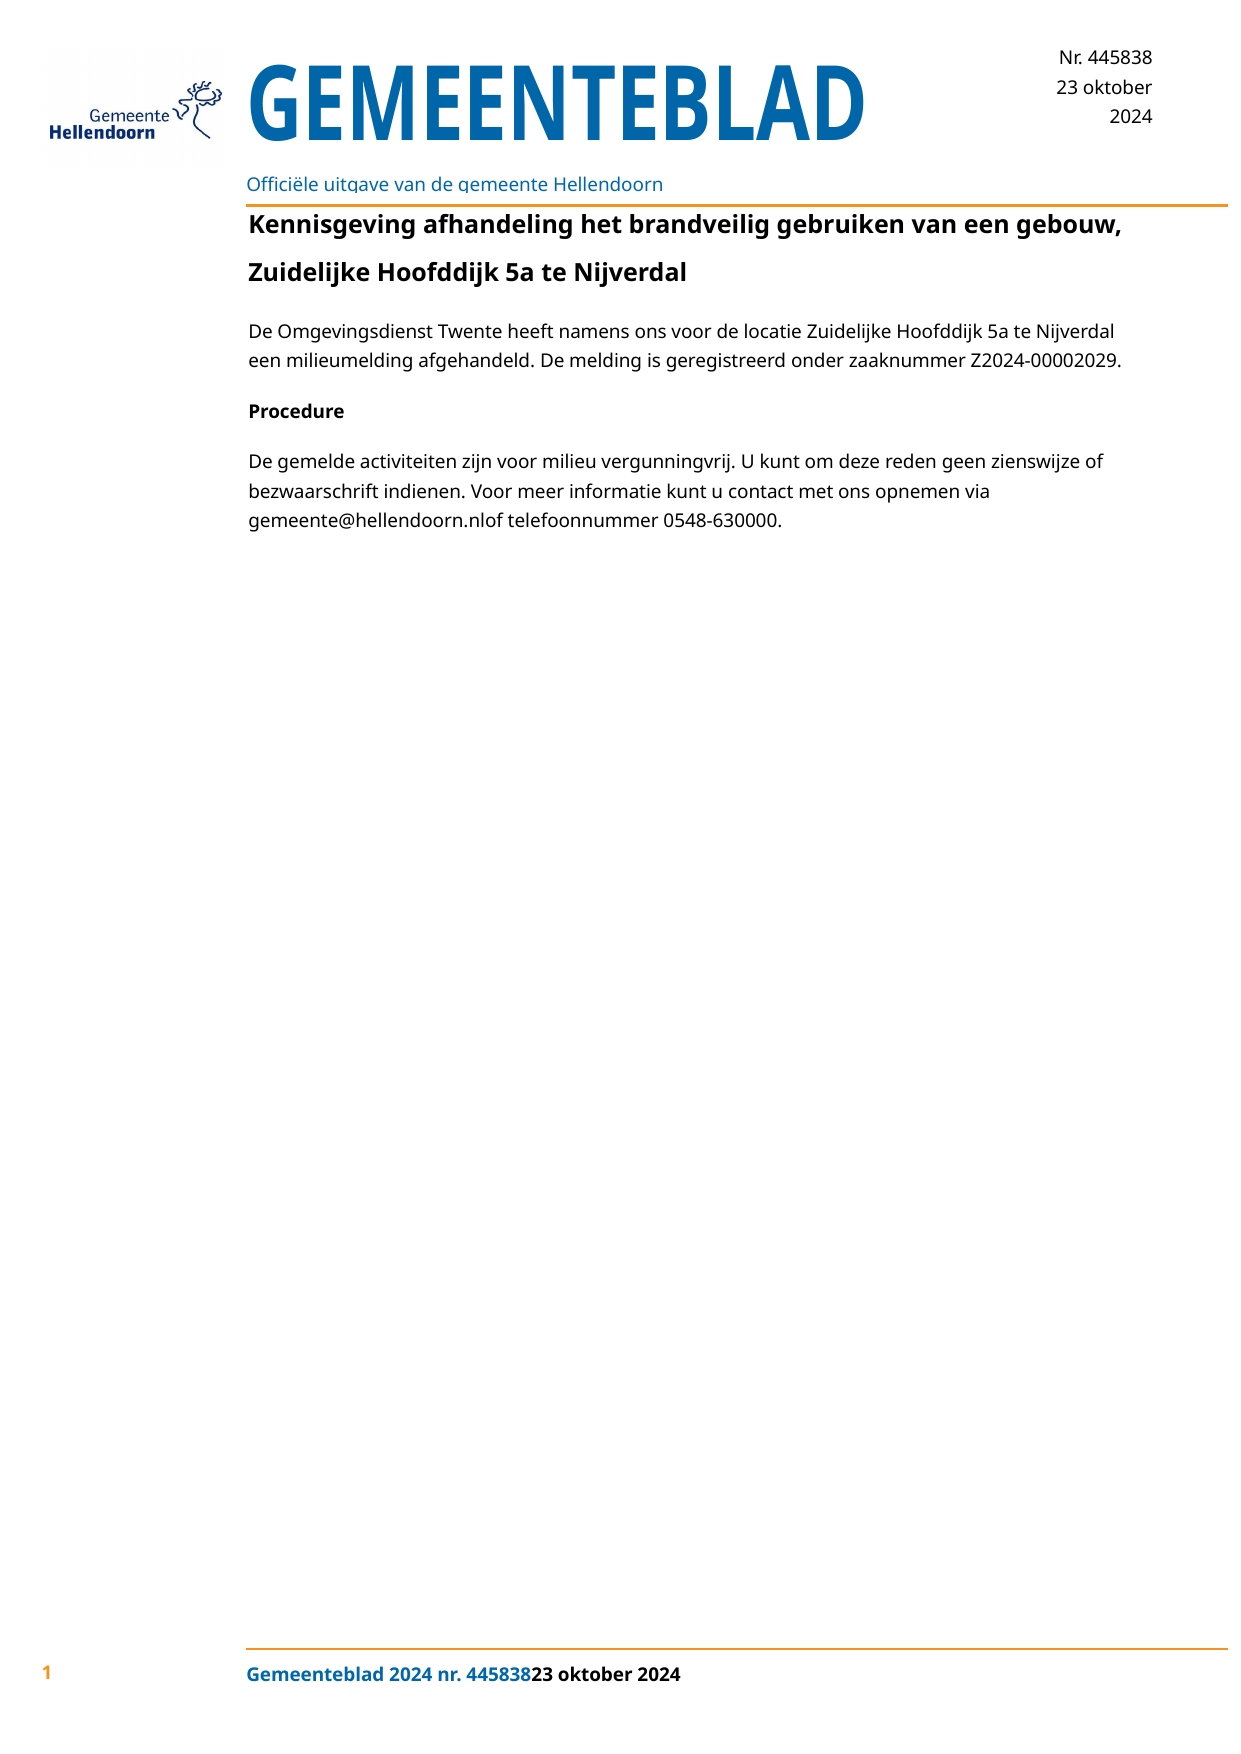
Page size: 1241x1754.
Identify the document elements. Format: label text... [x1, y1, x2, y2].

picture [41, 47, 231, 172]
text Kennisgeving afhandeling het brandveilig gebruiken van een gebouw, Zuidelijke Hoofddijk 5a te Nijverdal [248, 207, 1152, 288]
text De gemelde activiteiten zijn voor milieu vergunningvrij. U kunt om deze reden geen zienswijze of bezwaarschrift indienen. Voor meer informatie kunt u contact met ons opnemen via gemeente@hellendoorn.nlof telefoonnummer 0548-630000. [248, 448, 1152, 533]
text Procedure [248, 398, 1152, 424]
text De Omgevingsdienst Twente heeft namens ons voor de locatie Zuidelijke Hoofddijk 5a te Nijverdal een milieumelding afgehandeld. De melding is geregistreerd onder zaaknummer Z2024-00002029. [248, 318, 1152, 373]
